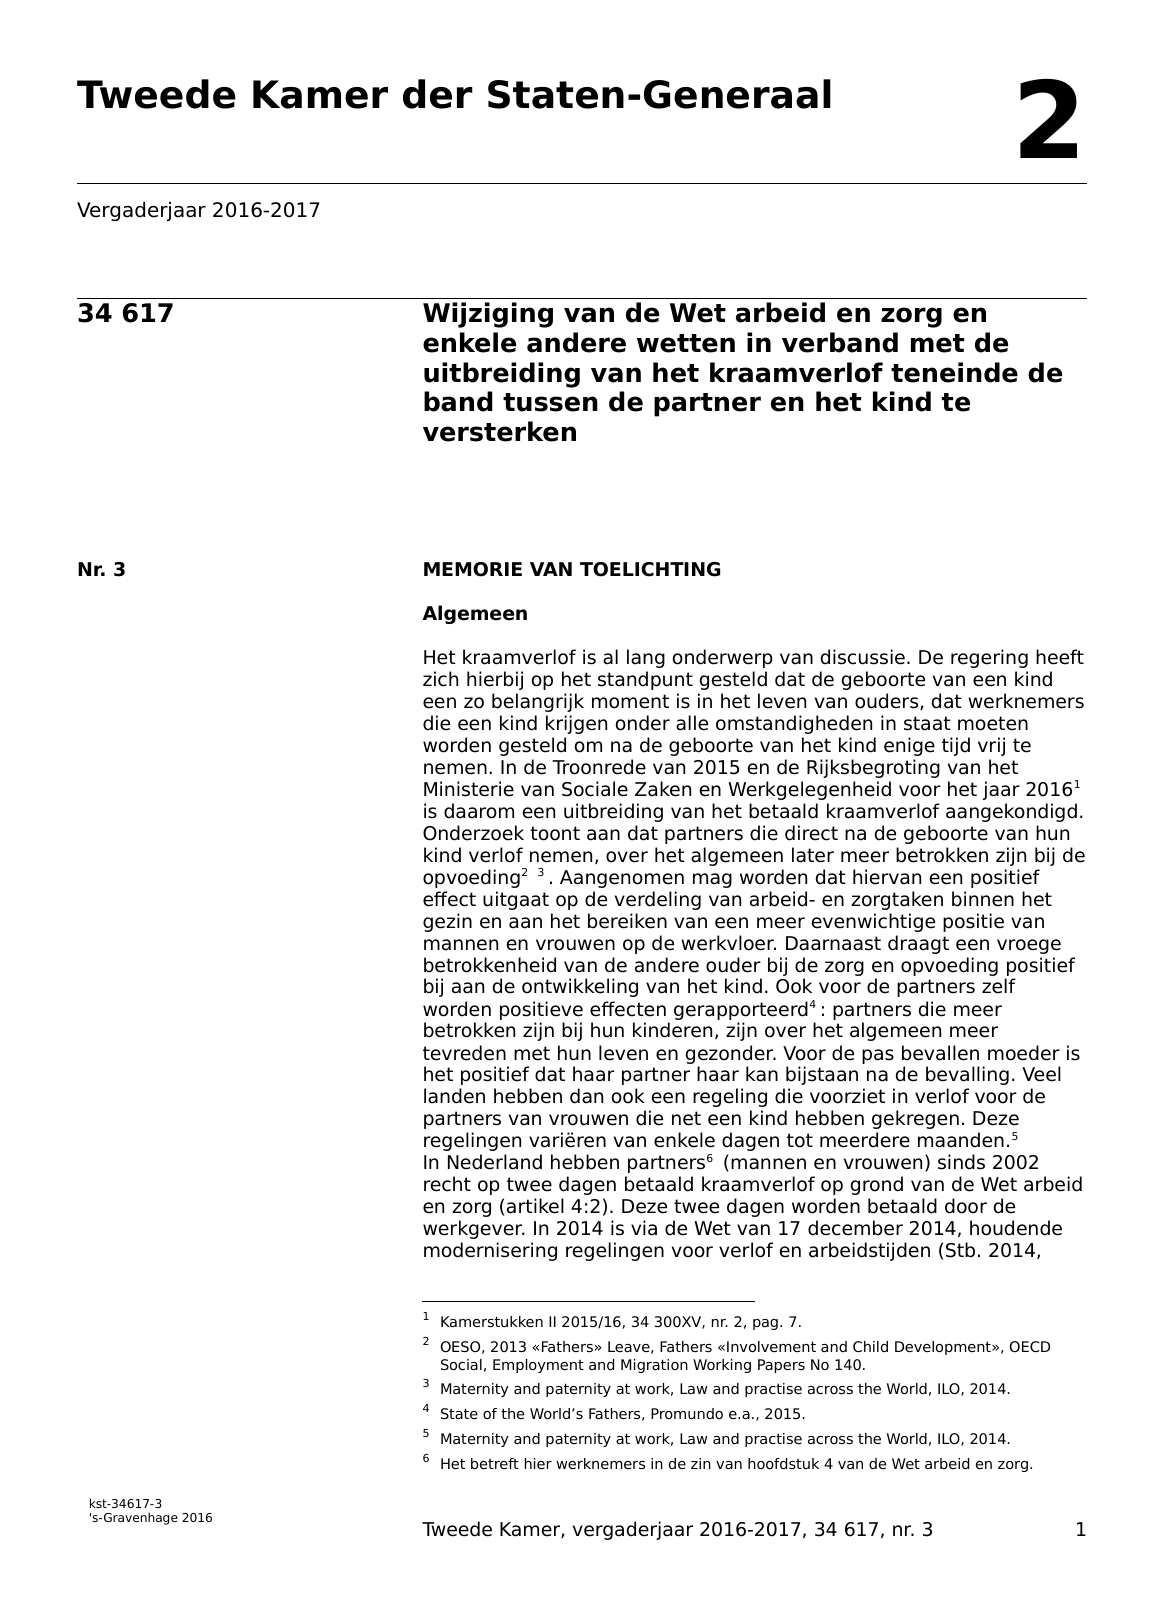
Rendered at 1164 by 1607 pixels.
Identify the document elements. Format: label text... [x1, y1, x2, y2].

table_header Tweede Kamer der Staten-Generaal [77, 59, 886, 183]
text State of the World’s Fathers, Promundo e.a., 2015. [422, 1402, 1087, 1424]
text Kamerstukken II 2015/16, 34 300XV, nr. 2, pag. 7. [422, 1310, 1087, 1332]
subtitle Nr. 3 MEMORIE VAN TOELICHTING [77, 558, 1087, 580]
text Het kraamverlof is al lang onderwerp van discussie. De regering heeft zich hierbij op het standpunt gesteld dat de geboorte van een kind een zo belangrijk moment is in het leven van ouders, dat werknemers die een kind krijgen onder alle omstandigheden in staat moeten worden gesteld om na de geboorte van het kind enige tijd vrij te nemen. In de Troonrede van 2015 en de Rijksbegroting van het Ministerie van Sociale Zaken en Werkgelegenheid voor het jaar 2016 is daarom een uitbreiding van het betaald kraamverlof aangekondigd. [422, 647, 1087, 823]
text Maternity and paternity at work, Law and practise across the World, ILO, 2014. [422, 1427, 1087, 1449]
text Het betreft hier werknemers in de zin van hoofdstuk 4 van de Wet arbeid en zorg. [422, 1452, 1087, 1474]
table_cell Vergaderjaar 2016-2017 [77, 184, 1087, 298]
text kst-34617-3 [88, 1497, 323, 1511]
table_header 2 [886, 59, 1087, 183]
subtitle Algemeen [422, 603, 1087, 624]
text OESO, 2013 «Fathers» Leave, Fathers «Involvement and Child Development», OECD Social, Employment and Migration Working Papers No 140. [422, 1335, 1087, 1374]
text In Nederland hebben partners (mannen en vrouwen) sinds 2002 recht op twee dagen betaald kraamverlof op grond van de Wet arbeid en zorg (artikel 4:2). Deze twee dagen worden betaald door de werkgever. In 2014 is via de Wet van 17 december 2014, houdende modernisering regelingen voor verlof en arbeidstijden (Stb. 2014, [422, 1152, 1087, 1262]
subtitle 34 617 Wijziging van de Wet arbeid en zorg en enkele andere wetten in verband met de uitbreiding van het kraamverlof teneinde de band tussen de partner en het kind te versterken [77, 299, 1087, 447]
text Maternity and paternity at work, Law and practise across the World, ILO, 2014. [422, 1377, 1087, 1399]
text 's-Gravenhage 2016 [88, 1511, 323, 1525]
text Onderzoek toont aan dat partners die direct na de geboorte van hun kind verlof nemen, over het algemeen later meer betrokken zijn bij de opvoeding . Aangenomen mag worden dat hiervan een positief effect uitgaat op de verdeling van arbeid- en zorgtaken binnen het gezin en aan het bereiken van een meer evenwichtige positie van mannen en vrouwen op de werkvloer. Daarnaast draagt een vroege betrokkenheid van de andere ouder bij de zorg en opvoeding positief bij aan de ontwikkeling van het kind. Ook voor de partners zelf worden positieve effecten gerapporteerd: partners die meer betrokken zijn bij hun kinderen, zijn over het algemeen meer tevreden met hun leven en gezonder. Voor de pas bevallen moeder is het positief dat haar partner haar kan bijstaan na de bevalling. Veel landen hebben dan ook een regeling die voorziet in verlof voor de partners van vrouwen die net een kind hebben gekregen. Deze regelingen variëren van enkele dagen tot meerdere maanden. [422, 823, 1087, 1152]
